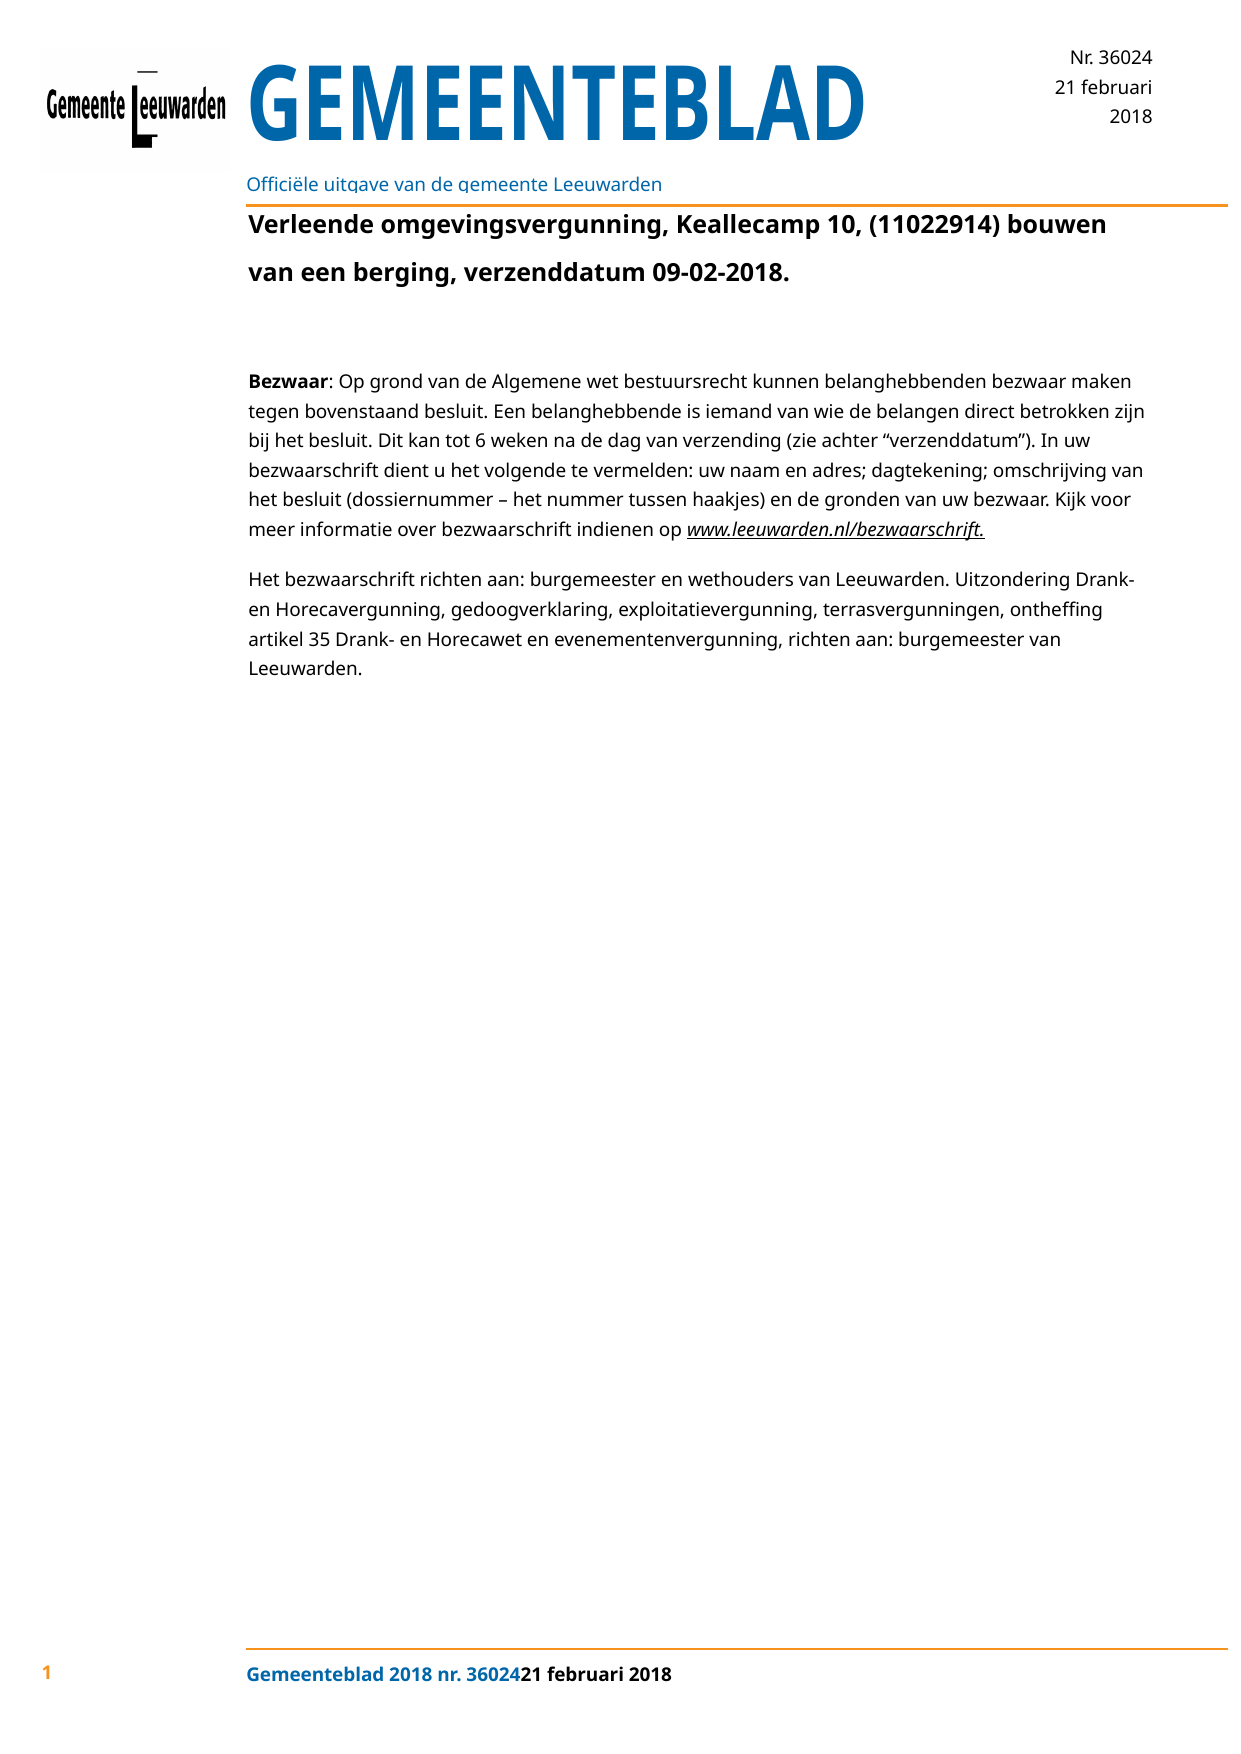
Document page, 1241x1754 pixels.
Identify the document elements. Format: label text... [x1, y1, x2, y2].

text Het bezwaarschrift richten aan: burgemeester en wethouders van Leeuwarden. Uitzondering Drank- en Horecavergunning, gedoogverklaring, exploitatievergunning, terrasvergunningen, ontheffing artikel 35 Drank- en Horecawet en evenementenvergunning, richten aan: burgemeester van Leeuwarden. [248, 567, 1152, 681]
picture [41, 47, 231, 172]
text Bezwaar: Op grond van de Algemene wet bestuursrecht kunnen belanghebbenden bezwaar maken tegen bovenstaand besluit. Een belanghebbende is iemand van wie de belangen direct betrokken zijn bij het besluit. Dit kan tot 6 weken na de dag van verzending (zie achter “verzenddatum”). In uw bezwaarschrift dient u het volgende te vermelden: uw naam en adres; dagtekening; omschrijving van het besluit (dossiernummer – het nummer tussen haakjes) en de gronden van uw bezwaar. Kijk voor meer informatie over bezwaarschrift indienen op www.leeuwarden.nl/bezwaarschrift. [248, 368, 1152, 542]
text Verleende omgevingsvergunning, Keallecamp 10, (11022914) bouwen van een berging, verzenddatum 09-02-2018. [248, 207, 1152, 288]
